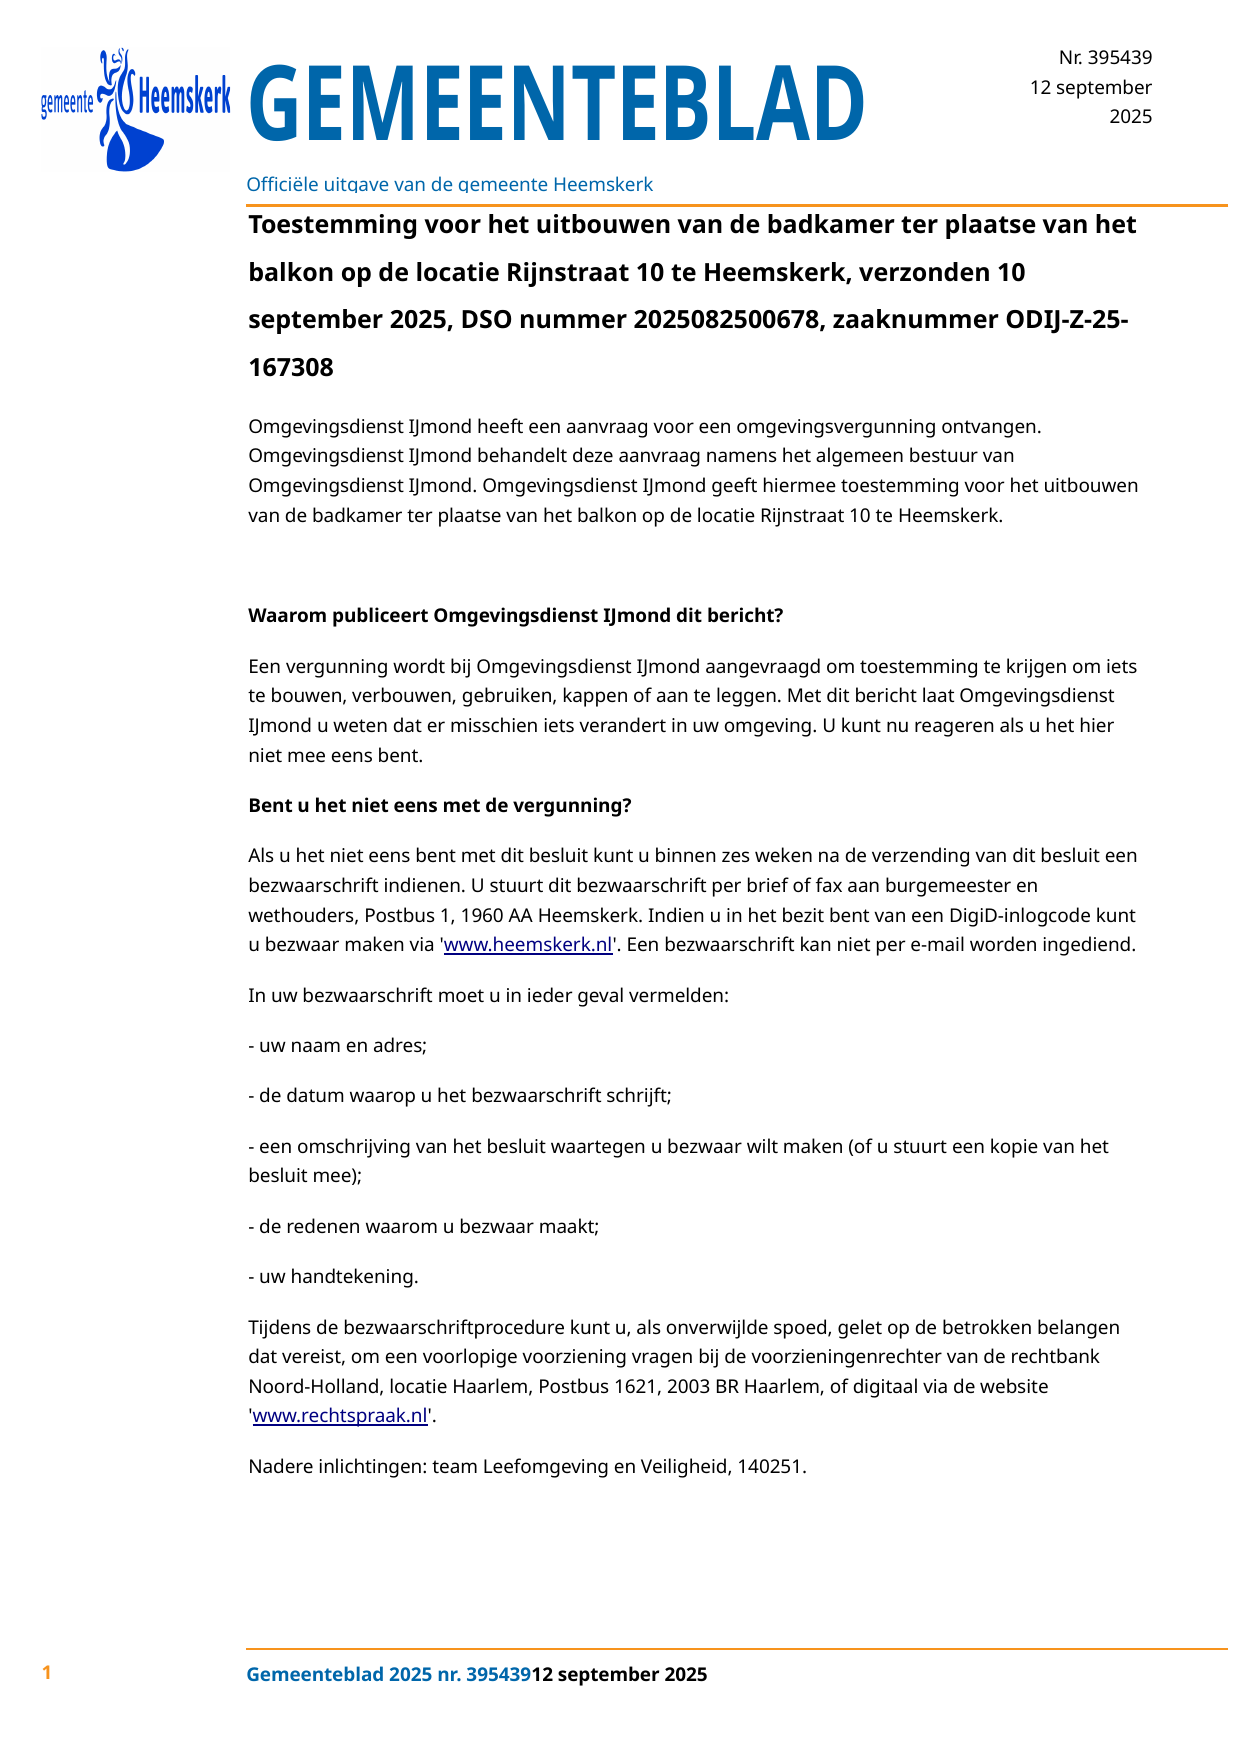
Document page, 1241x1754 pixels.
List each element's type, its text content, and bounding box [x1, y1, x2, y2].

text Tijdens de bezwaarschriftprocedure kunt u, als onverwijlde spoed, gelet op de betrokken belangen dat vereist, om een voorlopige voorziening vragen bij de voorzieningenrechter van de rechtbank Noord-Holland, locatie Haarlem, Postbus 1621, 2003 BR Haarlem, of digitaal via de website 'www.rechtspraak.nl'. [248, 1314, 1152, 1428]
text Nadere inlichtingen: team Leefomgeving en Veiligheid, 140251. [248, 1453, 1152, 1479]
text - de datum waarop u het bezwaarschrift schrijft; [248, 1083, 1152, 1108]
text Waarom publiceert Omgevingsdienst IJmond dit bericht? [248, 603, 1152, 628]
text Bent u het niet eens met de vergunning? [248, 792, 1152, 818]
text - uw handtekening. [248, 1263, 1152, 1289]
text - de redenen waarom u bezwaar maakt; [248, 1213, 1152, 1239]
text Als u het niet eens bent met dit besluit kunt u binnen zes weken na de verzending van dit besluit een bezwaarschrift indienen. U stuurt dit bezwaarschrift per brief of fax aan burgemeester en wethouders, Postbus 1, 1960 AA Heemskerk. Indien u in het bezit bent van een DigiD-inlogcode kunt u bezwaar maken via 'www.heemskerk.nl'. Een bezwaarschrift kan niet per e-mail worden ingediend. [248, 843, 1152, 957]
text Toestemming voor het uitbouwen van de badkamer ter plaatse van het balkon op de locatie Rijnstraat 10 te Heemskerk, verzonden 10 september 2025, DSO nummer 2025082500678, zaaknummer ODIJ-Z-25-167308 [248, 207, 1152, 384]
text In uw bezwaarschrift moet u in ieder geval vermelden: [248, 982, 1152, 1008]
text Omgevingsdienst IJmond heeft een aanvraag voor een omgevingsvergunning ontvangen. Omgevingsdienst IJmond behandelt deze aanvraag namens het algemeen bestuur van Omgevingsdienst IJmond. Omgevingsdienst IJmond geeft hiermee toestemming voor het uitbouwen van de badkamer ter plaatse van het balkon op de locatie Rijnstraat 10 te Heemskerk. [248, 413, 1152, 528]
text - een omschrijving van het besluit waartegen u bezwaar wilt maken (of u stuurt een kopie van het besluit mee); [248, 1133, 1152, 1188]
text - uw naam en adres; [248, 1032, 1152, 1058]
text Een vergunning wordt bij Omgevingsdienst IJmond aangevraagd om toestemming te krijgen om iets te bouwen, verbouwen, gebruiken, kappen of aan te leggen. Met dit bericht laat Omgevingsdienst IJmond u weten dat er misschien iets verandert in uw omgeving. U kunt nu reageren als u het hier niet mee eens bent. [248, 653, 1152, 768]
picture [41, 47, 231, 172]
